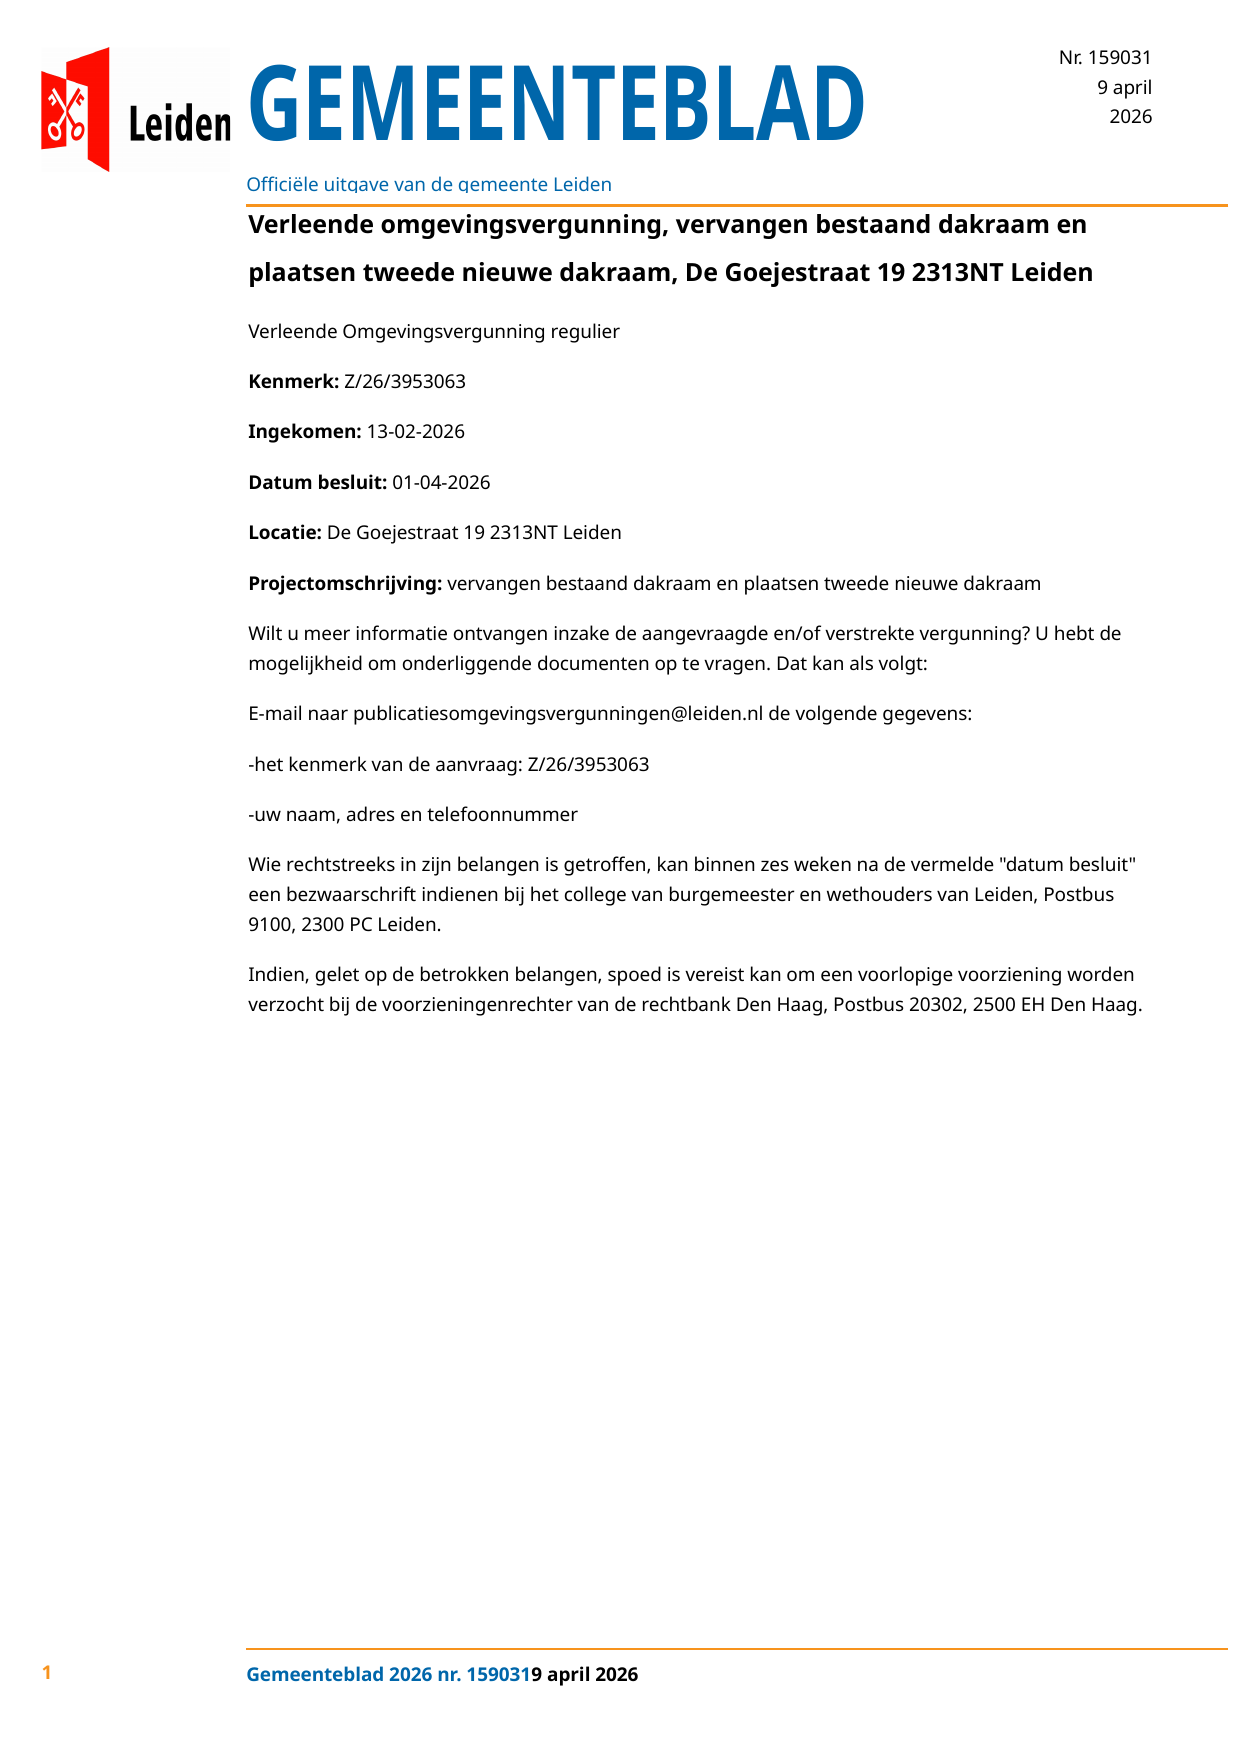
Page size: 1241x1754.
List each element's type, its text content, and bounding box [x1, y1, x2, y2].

text Indien, gelet op de betrokken belangen, spoed is vereist kan om een voorlopige voorziening worden verzocht bij de voorzieningenrechter van de rechtbank Den Haag, Postbus 20302, 2500 EH Den Haag. [248, 961, 1152, 1017]
text Datum besluit: 01-04-2026 [248, 469, 1152, 495]
picture [41, 47, 231, 172]
text Projectomschrijving: vervangen bestaand dakraam en plaatsen tweede nieuwe dakraam [248, 570, 1152, 596]
text -het kenmerk van de aanvraag: Z/26/3953063 [248, 751, 1152, 777]
text Kenmerk: Z/26/3953063 [248, 368, 1152, 394]
text -uw naam, adres en telefoonnummer [248, 801, 1152, 827]
text E-mail naar publicatiesomgevingsvergunningen@leiden.nl de volgende gegevens: [248, 700, 1152, 726]
text Ingekomen: 13-02-2026 [248, 419, 1152, 444]
text Locatie: De Goejestraat 19 2313NT Leiden [248, 519, 1152, 545]
text Wilt u meer informatie ontvangen inzake de aangevraagde en/of verstrekte vergunning? U hebt de mogelijkheid om onderliggende documenten op te vragen. Dat kan als volgt: [248, 620, 1152, 676]
text Wie rechtstreeks in zijn belangen is getroffen, kan binnen zes weken na de vermelde "datum besluit" een bezwaarschrift indienen bij het college van burgemeester en wethouders van Leiden, Postbus 9100, 2300 PC Leiden. [248, 852, 1152, 937]
text Verleende omgevingsvergunning, vervangen bestaand dakraam en plaatsen tweede nieuwe dakraam, De Goejestraat 19 2313NT Leiden [248, 207, 1152, 288]
text Verleende Omgevingsvergunning regulier [248, 318, 1152, 344]
